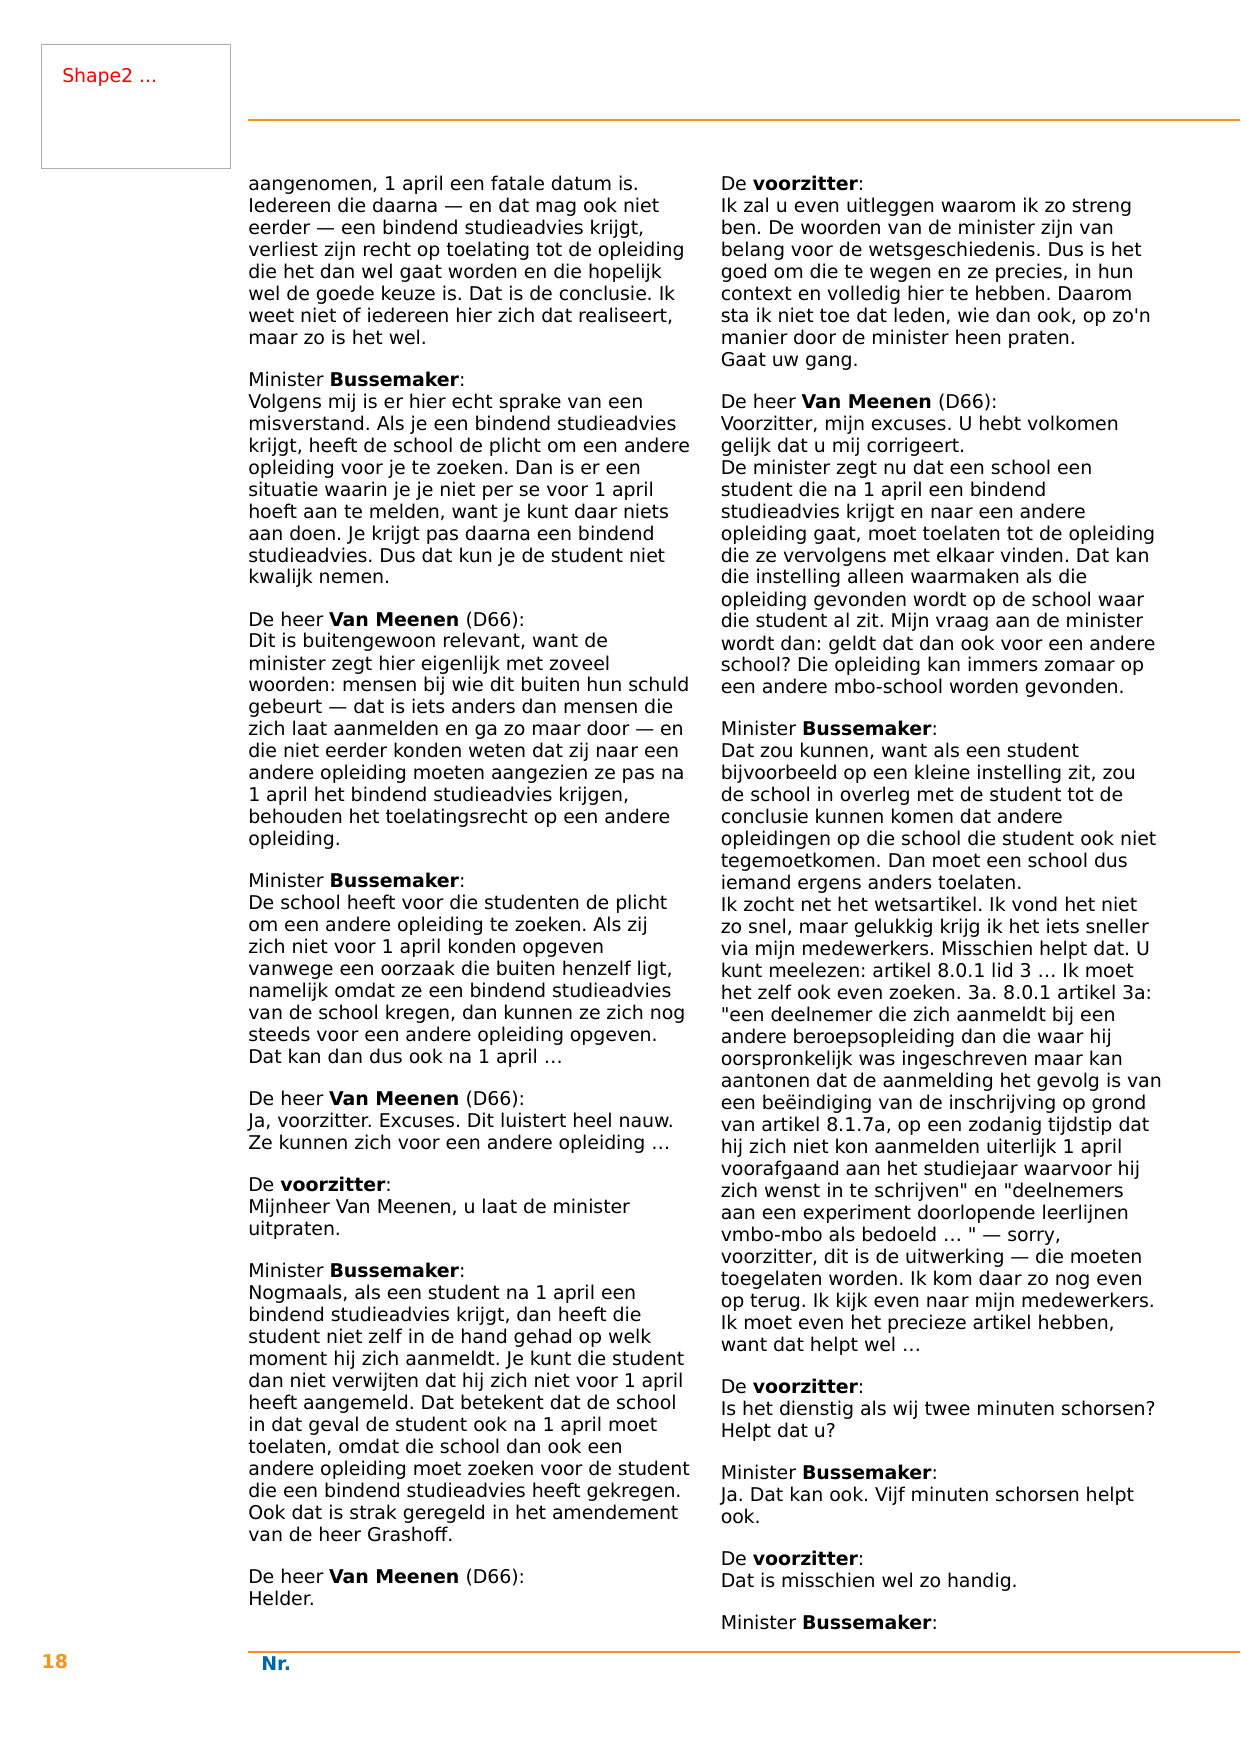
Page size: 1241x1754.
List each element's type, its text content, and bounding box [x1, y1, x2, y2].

text De voorzitter: [721, 1548, 1163, 1569]
text Dat is misschien wel zo handig. [721, 1569, 1163, 1592]
text De heer Van Meenen (D66): [721, 391, 1163, 413]
text Minister Bussemaker: [721, 718, 1163, 740]
text Minister Bussemaker: [721, 1462, 1163, 1484]
text Is het dienstig als wij twee minuten schorsen? Helpt dat u? [721, 1398, 1163, 1442]
text Minister Bussemaker: [248, 1260, 691, 1282]
text Voorzitter, mijn excuses. U hebt volkomen gelijk dat u mij corrigeert. [721, 413, 1163, 457]
text De heer Van Meenen (D66): [248, 1088, 691, 1110]
text Minister Bussemaker: [248, 369, 691, 391]
text Ik zal u even uitleggen waarom ik zo streng ben. De woorden van de minister zijn van belang voor de wetsgeschiedenis. Dus is het goed om die te wegen en ze precies, in hun context en volledig hier te hebben. Daarom sta ik niet toe dat leden, wie dan ook, op zo'n manier door de minister heen praten. [721, 195, 1163, 349]
text De voorzitter: [248, 1174, 691, 1196]
text Ja, voorzitter. Excuses. Dit luistert heel nauw. Ze kunnen zich voor een andere opleiding … [248, 1110, 691, 1154]
text Dat zou kunnen, want als een student bijvoorbeeld op een kleine instelling zit, zou de school in overleg met de student tot de conclusie kunnen komen dat andere opleidingen op die school die student ook niet tegemoetkomen. Dan moet een school dus iemand ergens anders toelaten. [721, 740, 1163, 894]
text Gaat uw gang. [721, 349, 1163, 371]
text Mijnheer Van Meenen, u laat de minister uitpraten. [248, 1196, 691, 1240]
text De voorzitter: [721, 1376, 1163, 1398]
text De voorzitter: [721, 173, 1163, 195]
text aangenomen, 1 april een fatale datum is. Iedereen die daarna — en dat mag ook niet eerder — een bindend studieadvies krijgt, verliest zijn recht op toelating tot de opleiding die het dan wel gaat worden en die hopelijk wel de goede keuze is. Dat is de conclusie. Ik weet niet of iedereen hier zich dat realiseert, maar zo is het wel. [248, 173, 691, 349]
text Volgens mij is er hier echt sprake van een misverstand. Als je een bindend studieadvies krijgt, heeft de school de plicht om een andere opleiding voor je te zoeken. Dan is er een situatie waarin je je niet per se voor 1 april hoeft aan te melden, want je kunt daar niets aan doen. Je krijgt pas daarna een bindend studieadvies. Dus dat kun je de student niet kwalijk nemen. [248, 391, 691, 588]
text Minister Bussemaker: [721, 1612, 1163, 1633]
text Helder. [248, 1588, 691, 1609]
text De school heeft voor die studenten de plicht om een andere opleiding te zoeken. Als zij zich niet voor 1 april konden opgeven vanwege een oorzaak die buiten henzelf ligt, namelijk omdat ze een bindend studieadvies van de school kregen, dan kunnen ze zich nog steeds voor een andere opleiding opgeven. Dat kan dan dus ook na 1 april … [248, 892, 691, 1068]
text Minister Bussemaker: [248, 870, 691, 892]
text De heer Van Meenen (D66): [248, 1566, 691, 1588]
text De heer Van Meenen (D66): [248, 608, 691, 630]
text Nogmaals, als een student na 1 april een bindend studieadvies krijgt, dan heeft die student niet zelf in de hand gehad op welk moment hij zich aanmeldt. Je kunt die student dan niet verwijten dat hij zich niet voor 1 april heeft aangemeld. Dat betekent dat de school in dat geval de student ook na 1 april moet toelaten, omdat die school dan ook een andere opleiding moet zoeken voor de student die een bindend studieadvies heeft gekregen. Ook dat is strak geregeld in het amendement van de heer Grashoff. [248, 1282, 691, 1546]
text Dit is buitengewoon relevant, want de minister zegt hier eigenlijk met zoveel woorden: mensen bij wie dit buiten hun schuld gebeurt — dat is iets anders dan mensen die zich laat aanmelden en ga zo maar door — en die niet eerder konden weten dat zij naar een andere opleiding moeten aangezien ze pas na 1 april het bindend studieadvies krijgen, behouden het toelatingsrecht op een andere opleiding. [248, 630, 691, 850]
text De minister zegt nu dat een school een student die na 1 april een bindend studieadvies krijgt en naar een andere opleiding gaat, moet toelaten tot de opleiding die ze vervolgens met elkaar vinden. Dat kan die instelling alleen waarmaken als die opleiding gevonden wordt op de school waar die student al zit. Mijn vraag aan de minister wordt dan: geldt dat dan ook voor een andere school? Die opleiding kan immers zomaar op een andere mbo-school worden gevonden. [721, 457, 1163, 698]
text Ik zocht net het wetsartikel. Ik vond het niet zo snel, maar gelukkig krijg ik het iets sneller via mijn medewerkers. Misschien helpt dat. U kunt meelezen: artikel 8.0.1 lid 3 … Ik moet het zelf ook even zoeken. 3a. 8.0.1 artikel 3a: "een deelnemer die zich aanmeldt bij een andere beroepsopleiding dan die waar hij oorspronkelijk was ingeschreven maar kan aantonen dat de aanmelding het gevolg is van een beëindiging van de inschrijving op grond van artikel 8.1.7a, op een zodanig tijdstip dat hij zich niet kon aanmelden uiterlijk 1 april voorafgaand aan het studiejaar waarvoor hij zich wenst in te schrijven" en "deelnemers aan een experiment doorlopende leerlijnen vmbo-mbo als bedoeld … " — sorry, voorzitter, dit is de uitwerking — die moeten toegelaten worden. Ik kom daar zo nog even op terug. Ik kijk even naar mijn medewerkers. Ik moet even het precieze artikel hebben, want dat helpt wel … [721, 894, 1163, 1356]
text Ja. Dat kan ook. Vijf minuten schorsen helpt ook. [721, 1484, 1163, 1528]
